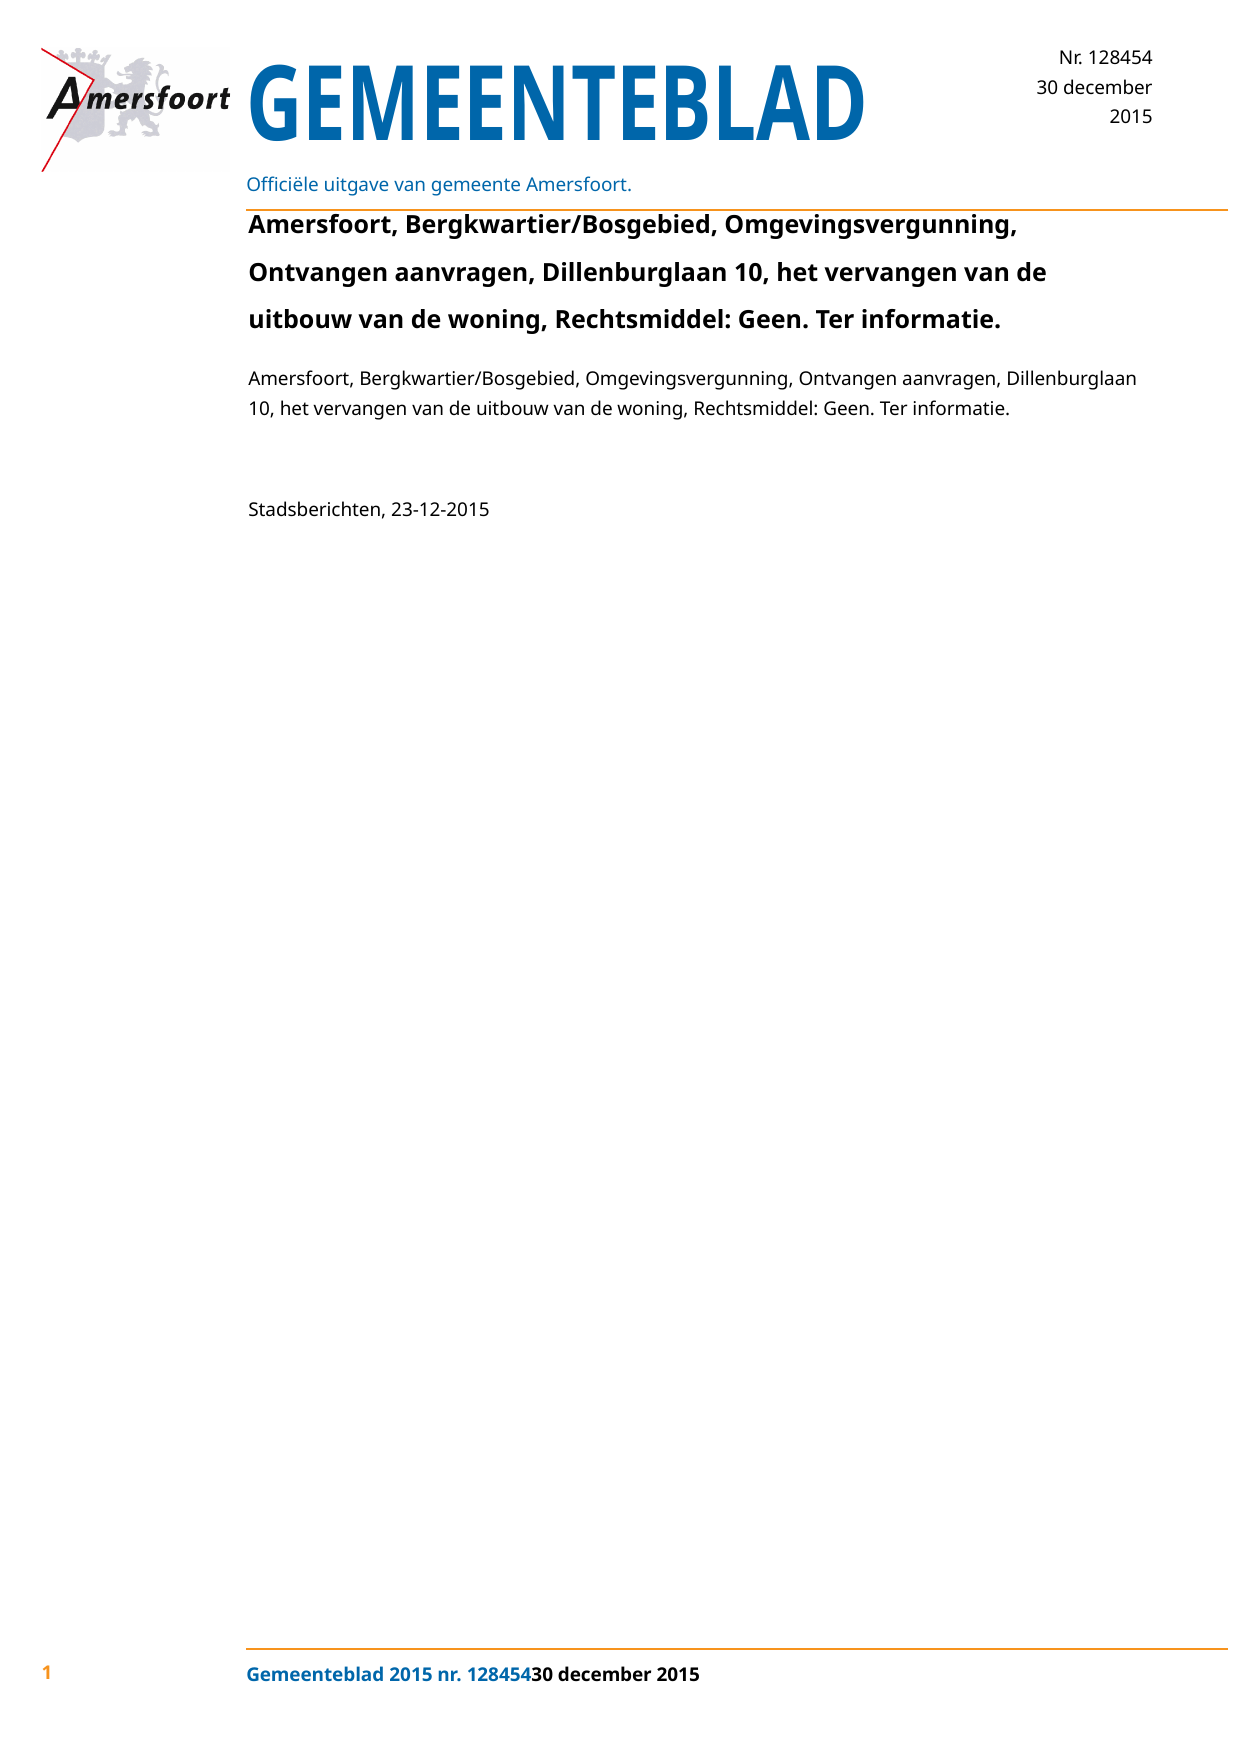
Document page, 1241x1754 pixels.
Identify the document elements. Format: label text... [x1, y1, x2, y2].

text Stadsberichten, 23-12-2015 [248, 496, 1152, 522]
picture [41, 47, 231, 172]
text Amersfoort, Bergkwartier/Bosgebied, Omgevingsvergunning, Ontvangen aanvragen, Dillenburglaan 10, het vervangen van de uitbouw van de woning, Rechtsmiddel: Geen. Ter informatie. [248, 366, 1152, 421]
text Amersfoort, Bergkwartier/Bosgebied, Omgevingsvergunning, Ontvangen aanvragen, Dillenburglaan 10, het vervangen van de uitbouw van de woning, Rechtsmiddel: Geen. Ter informatie. [248, 211, 1152, 336]
